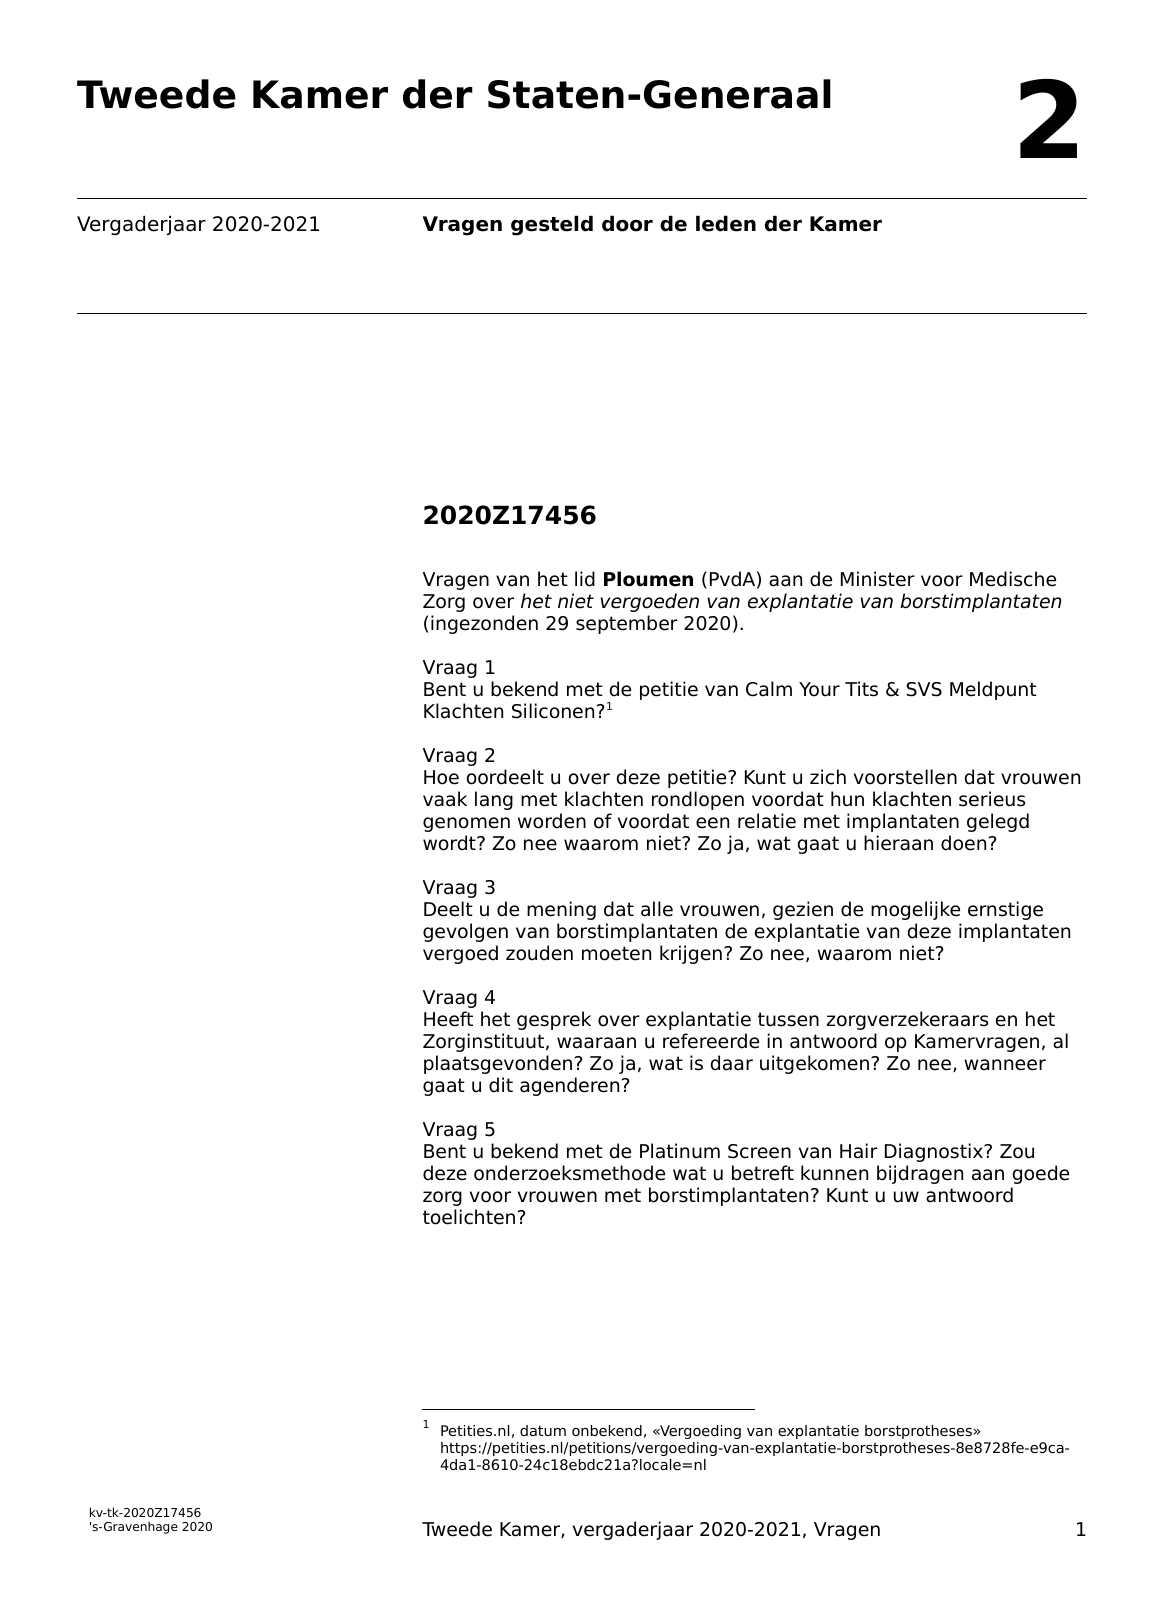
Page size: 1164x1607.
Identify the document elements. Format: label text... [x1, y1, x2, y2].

text Bent u bekend met de petitie van Calm Your Tits & SVS Meldpunt Klachten Siliconen? [422, 679, 1087, 723]
text Hoe oordeelt u over deze petitie? Kunt u zich voorstellen dat vrouwen vaak lang met klachten rondlopen voordat hun klachten serieus genomen worden of voordat een relatie met implantaten gelegd wordt? Zo nee waarom niet? Zo ja, wat gaat u hieraan doen? [422, 767, 1087, 855]
text kv-tk-2020Z17456 [88, 1506, 323, 1520]
text Vraag 1 [422, 657, 1087, 679]
table_cell Vragen gesteld door de leden der Kamer [422, 199, 1087, 313]
text 's-Gravenhage 2020 [88, 1520, 323, 1534]
text Vragen van het lid Ploumen (PvdA) aan de Minister voor Medische Zorg over het niet vergoeden van explantatie van borstimplantaten (ingezonden 29 september 2020). [422, 569, 1087, 635]
text Bent u bekend met de Platinum Screen van Hair Diagnostix? Zou deze onderzoeksmethode wat u betreft kunnen bijdragen aan goede zorg voor vrouwen met borstimplantaten? Kunt u uw antwoord toelichten? [422, 1141, 1087, 1229]
text Vraag 5 [422, 1119, 1087, 1141]
table_header Tweede Kamer der Staten-Generaal [77, 59, 886, 198]
text 2020Z17456 [422, 501, 1087, 531]
table_cell Vergaderjaar 2020-2021 [77, 199, 422, 313]
table_header 2 [886, 59, 1087, 198]
text Vraag 2 [422, 745, 1087, 767]
text Vraag 3 [422, 877, 1087, 899]
text Vraag 4 [422, 987, 1087, 1009]
text Heeft het gesprek over explantatie tussen zorgverzekeraars en het Zorginstituut, waaraan u refereerde in antwoord op Kamervragen, al plaatsgevonden? Zo ja, wat is daar uitgekomen? Zo nee, wanneer gaat u dit agenderen? [422, 1009, 1087, 1097]
text Deelt u de mening dat alle vrouwen, gezien de mogelijke ernstige gevolgen van borstimplantaten de explantatie van deze implantaten vergoed zouden moeten krijgen? Zo nee, waarom niet? [422, 899, 1087, 965]
text Petities.nl, datum onbekend, «Vergoeding van explantatie borstprotheses» https://petities.nl/petitions/vergoeding-van-explantatie-borstprotheses-8e8728fe-e9ca-4da1-8610-24c18ebdc21a?locale=nl [422, 1418, 1087, 1474]
